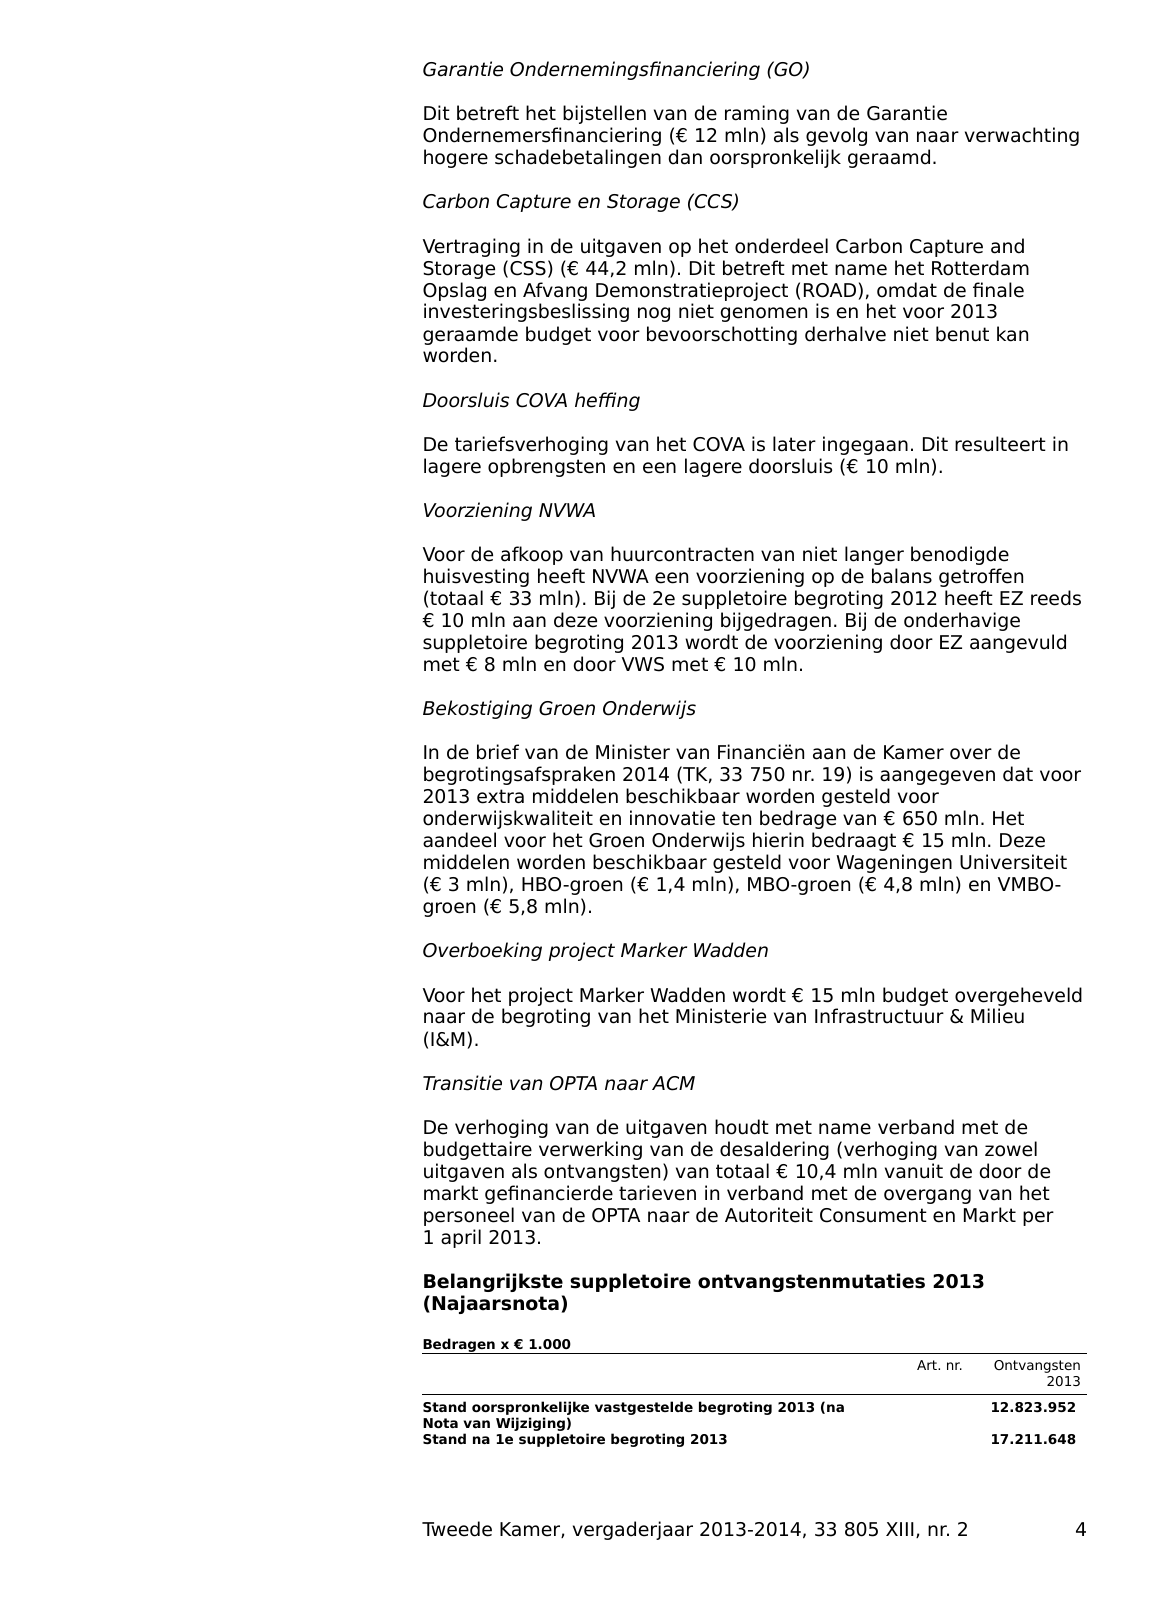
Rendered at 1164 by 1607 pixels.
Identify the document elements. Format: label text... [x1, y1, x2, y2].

text De tariefsverhoging van het COVA is later ingegaan. Dit resulteert in lagere opbrengsten en een lagere doorsluis (€ 10 mln). [422, 434, 1087, 478]
table_cell [422, 1354, 850, 1394]
table_cell [422, 1447, 850, 1463]
text Vertraging in de uitgaven op het onderdeel Carbon Capture and Storage (CSS) (€ 44,2 mln). Dit betreft met name het Rotterdam Opslag en Afvang Demonstratieproject (ROAD), omdat de finale investeringsbeslissing nog niet genomen is en het voor 2013 geraamde budget voor bevoorschotting derhalve niet benut kan worden. [422, 236, 1087, 367]
subtitle Overboeking project Marker Wadden [422, 940, 1087, 962]
subtitle Doorsluis COVA heffing [422, 389, 1087, 412]
text De verhoging van de uitgaven houdt met name verband met de budgettaire verwerking van de desaldering (verhoging van zowel uitgaven als ontvangsten) van totaal € 10,4 mln vanuit de door de markt gefinancierde tarieven in verband met de overgang van het personeel van de OPTA naar de Autoriteit Consument en Markt per 1 april 2013. [422, 1117, 1087, 1249]
table_cell Stand na 1e suppletoire begroting 2013 [422, 1431, 850, 1447]
subtitle Transitie van OPTA naar ACM [422, 1073, 1087, 1094]
subtitle Carbon Capture en Storage (CCS) [422, 191, 1087, 213]
table_cell Art. nr. [850, 1354, 968, 1394]
text Voor de afkoop van huurcontracten van niet langer benodigde huisvesting heeft NVWA een voorziening op de balans getroffen (totaal € 33 mln). Bij de 2e suppletoire begroting 2012 heeft EZ reeds € 10 mln aan deze voorziening bijgedragen. Bij de onderhavige suppletoire begroting 2013 wordt de voorziening door EZ aangevuld met € 8 mln en door VWS met € 10 mln. [422, 544, 1087, 676]
subtitle Belangrijkste suppletoire ontvangstenmutaties 2013 (Najaarsnota) [422, 1271, 1087, 1315]
text Voor het project Marker Wadden wordt € 15 mln budget overgeheveld naar de begroting van het Ministerie van Infrastructuur & Milieu (I&M). [422, 984, 1087, 1050]
subtitle Voorziening NVWA [422, 500, 1087, 522]
table_cell Ontvangsten 2013 [969, 1354, 1087, 1394]
table_cell [850, 1447, 968, 1463]
subtitle Garantie Ondernemingsfinanciering (GO) [422, 59, 1087, 81]
table_cell Stand oorspronkelijke vastgestelde begroting 2013 (na Nota van Wijziging) [422, 1395, 850, 1431]
subtitle Bekostiging Groen Onderwijs [422, 698, 1087, 720]
table_cell [969, 1447, 1087, 1463]
text Dit betreft het bijstellen van de raming van de Garantie Ondernemersfinanciering (€ 12 mln) als gevolg van naar verwachting hogere schadebetalingen dan oorspronkelijk geraamd. [422, 103, 1087, 169]
table_cell 17.211.648 [969, 1431, 1087, 1447]
table_cell 12.823.952 [969, 1395, 1087, 1431]
table_header Bedragen x € 1.000 [422, 1337, 1087, 1352]
table_cell [850, 1395, 968, 1431]
text In de brief van de Minister van Financiën aan de Kamer over de begrotingsafspraken 2014 (TK, 33 750 nr. 19) is aangegeven dat voor 2013 extra middelen beschikbaar worden gesteld voor onderwijskwaliteit en innovatie ten bedrage van € 650 mln. Het aandeel voor het Groen Onderwijs hierin bedraagt € 15 mln. Deze middelen worden beschikbaar gesteld voor Wageningen Universiteit (€ 3 mln), HBO-groen (€ 1,4 mln), MBO-groen (€ 4,8 mln) en VMBO-groen (€ 5,8 mln). [422, 742, 1087, 918]
table_cell [850, 1431, 968, 1447]
